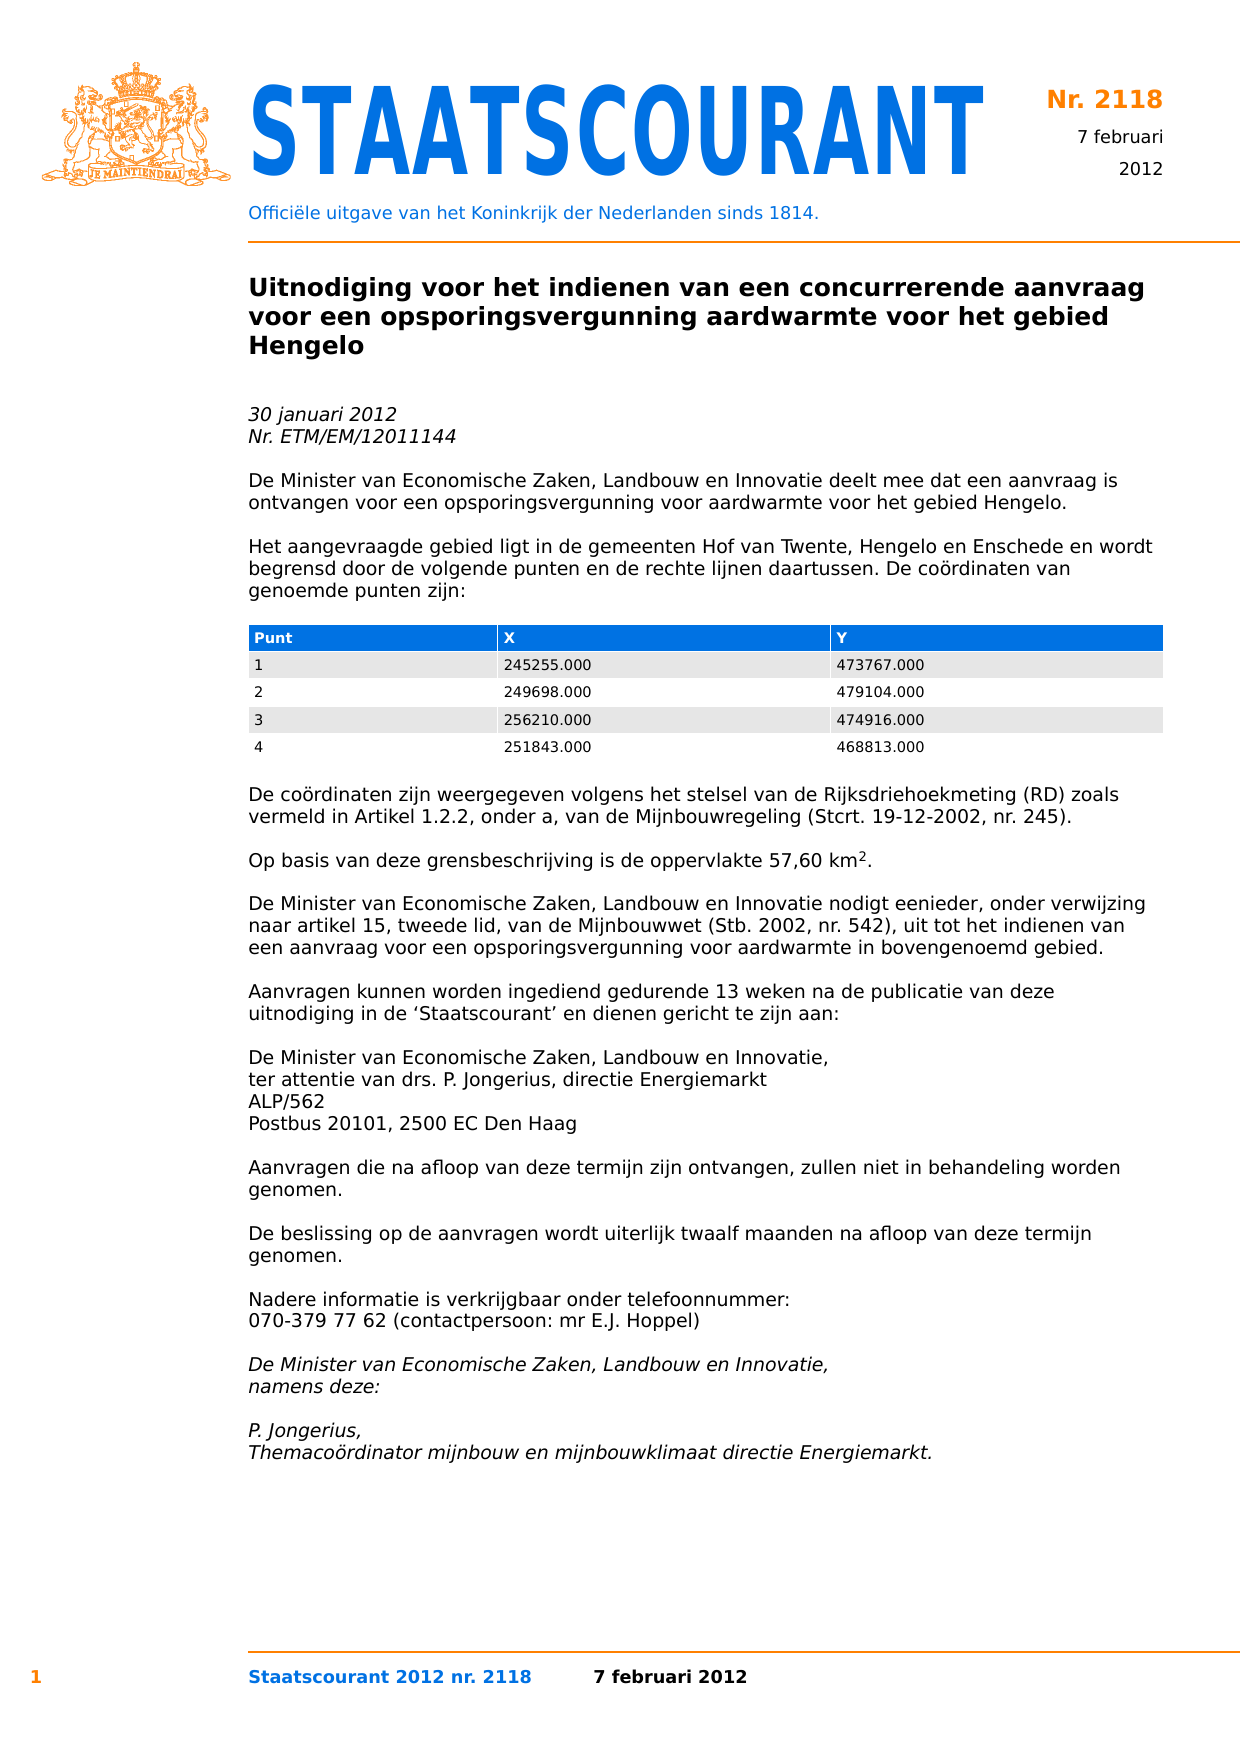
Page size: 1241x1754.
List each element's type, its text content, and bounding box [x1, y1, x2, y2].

text De Minister van Economische Zaken, Landbouw en Innovatie deelt mee dat een aanvraag is ontvangen voor een opsporingsvergunning voor aardwarmte voor het gebied Hengelo. [248, 470, 1163, 514]
text ter attentie van drs. P. Jongerius, directie Energiemarkt [248, 1069, 1163, 1091]
text Aanvragen die na afloop van deze termijn zijn ontvangen, zullen niet in behandeling worden genomen. [248, 1157, 1163, 1201]
table_cell 479104.000 [831, 680, 1163, 706]
table_header X [498, 625, 830, 651]
text Het aangevraagde gebied ligt in de gemeenten Hof van Twente, Hengelo en Enschede en wordt begrensd door de volgende punten en de rechte lijnen daartussen. De coördinaten van genoemde punten zijn: [248, 536, 1163, 602]
table_cell 4 [249, 734, 497, 761]
table_cell 3 [249, 707, 497, 733]
text De Minister van Economische Zaken, Landbouw en Innovatie, namens deze: P. Jongerius, Themacoördinator mijnbouw en mijnbouwklimaat directie Energiemarkt. [248, 1354, 1163, 1464]
table_header Y [831, 625, 1163, 651]
subtitle Uitnodiging voor het indienen van een concurrerende aanvraag voor een opsporingsvergunning aardwarmte voor het gebied Hengelo [248, 273, 1163, 361]
text Op basis van deze grensbeschrijving is de oppervlakte 57,60 km2. [248, 849, 1163, 871]
table_header Nr. 2118 [998, 62, 1240, 121]
picture [41, 62, 231, 186]
table_cell 1 [249, 652, 497, 678]
text Aanvragen kunnen worden ingediend gedurende 13 weken na de publicatie van deze uitnodiging in de ‘Staatscourant’ en dienen gericht te zijn aan: [248, 981, 1163, 1025]
text De Minister van Economische Zaken, Landbouw en Innovatie nodigt eenieder, onder verwijzing naar artikel 15, tweede lid, van de Mijnbouwwet (Stb. 2002, nr. 542), uit tot het indienen van een aanvraag voor een opsporingsvergunning voor aardwarmte in bovengenoemd gebied. [248, 893, 1163, 959]
text Postbus 20101, 2500 EC Den Haag [248, 1113, 1163, 1135]
table_cell 2 [249, 680, 497, 706]
text Nr. ETM/EM/12011144 [248, 426, 1163, 448]
table_cell 2012 [998, 153, 1240, 203]
text Nadere informatie is verkrijgbaar onder telefoonnummer: [248, 1288, 1163, 1310]
table_cell 7 februari [998, 121, 1240, 153]
table_cell 249698.000 [498, 680, 830, 706]
text De Minister van Economische Zaken, Landbouw en Innovatie, [248, 1047, 1163, 1069]
table_header Punt [249, 625, 497, 651]
text 30 januari 2012 [248, 404, 1163, 426]
table_header STAATSCOURANT [248, 62, 998, 203]
table_header [25, 62, 248, 241]
table_cell 473767.000 [831, 652, 1163, 678]
text 070-379 77 62 (contactpersoon: mr E.J. Hoppel) [248, 1310, 1163, 1332]
text De beslissing op de aanvragen wordt uiterlijk twaalf maanden na afloop van deze termijn genomen. [248, 1223, 1163, 1267]
table_cell 474916.000 [831, 707, 1163, 733]
table_cell 251843.000 [498, 734, 830, 761]
table_cell 245255.000 [498, 652, 830, 678]
table_cell Officiële uitgave van het Koninkrijk der Nederlanden sinds 1814. [248, 203, 1240, 241]
table_cell 256210.000 [498, 707, 830, 733]
text De coördinaten zijn weergegeven volgens het stelsel van de Rijksdriehoekmeting (RD) zoals vermeld in Artikel 1.2.2, onder a, van de Mijnbouwregeling (Stcrt. 19-12-2002, nr. 245). [248, 784, 1163, 828]
table_cell 468813.000 [831, 734, 1163, 761]
text ALP/562 [248, 1091, 1163, 1113]
